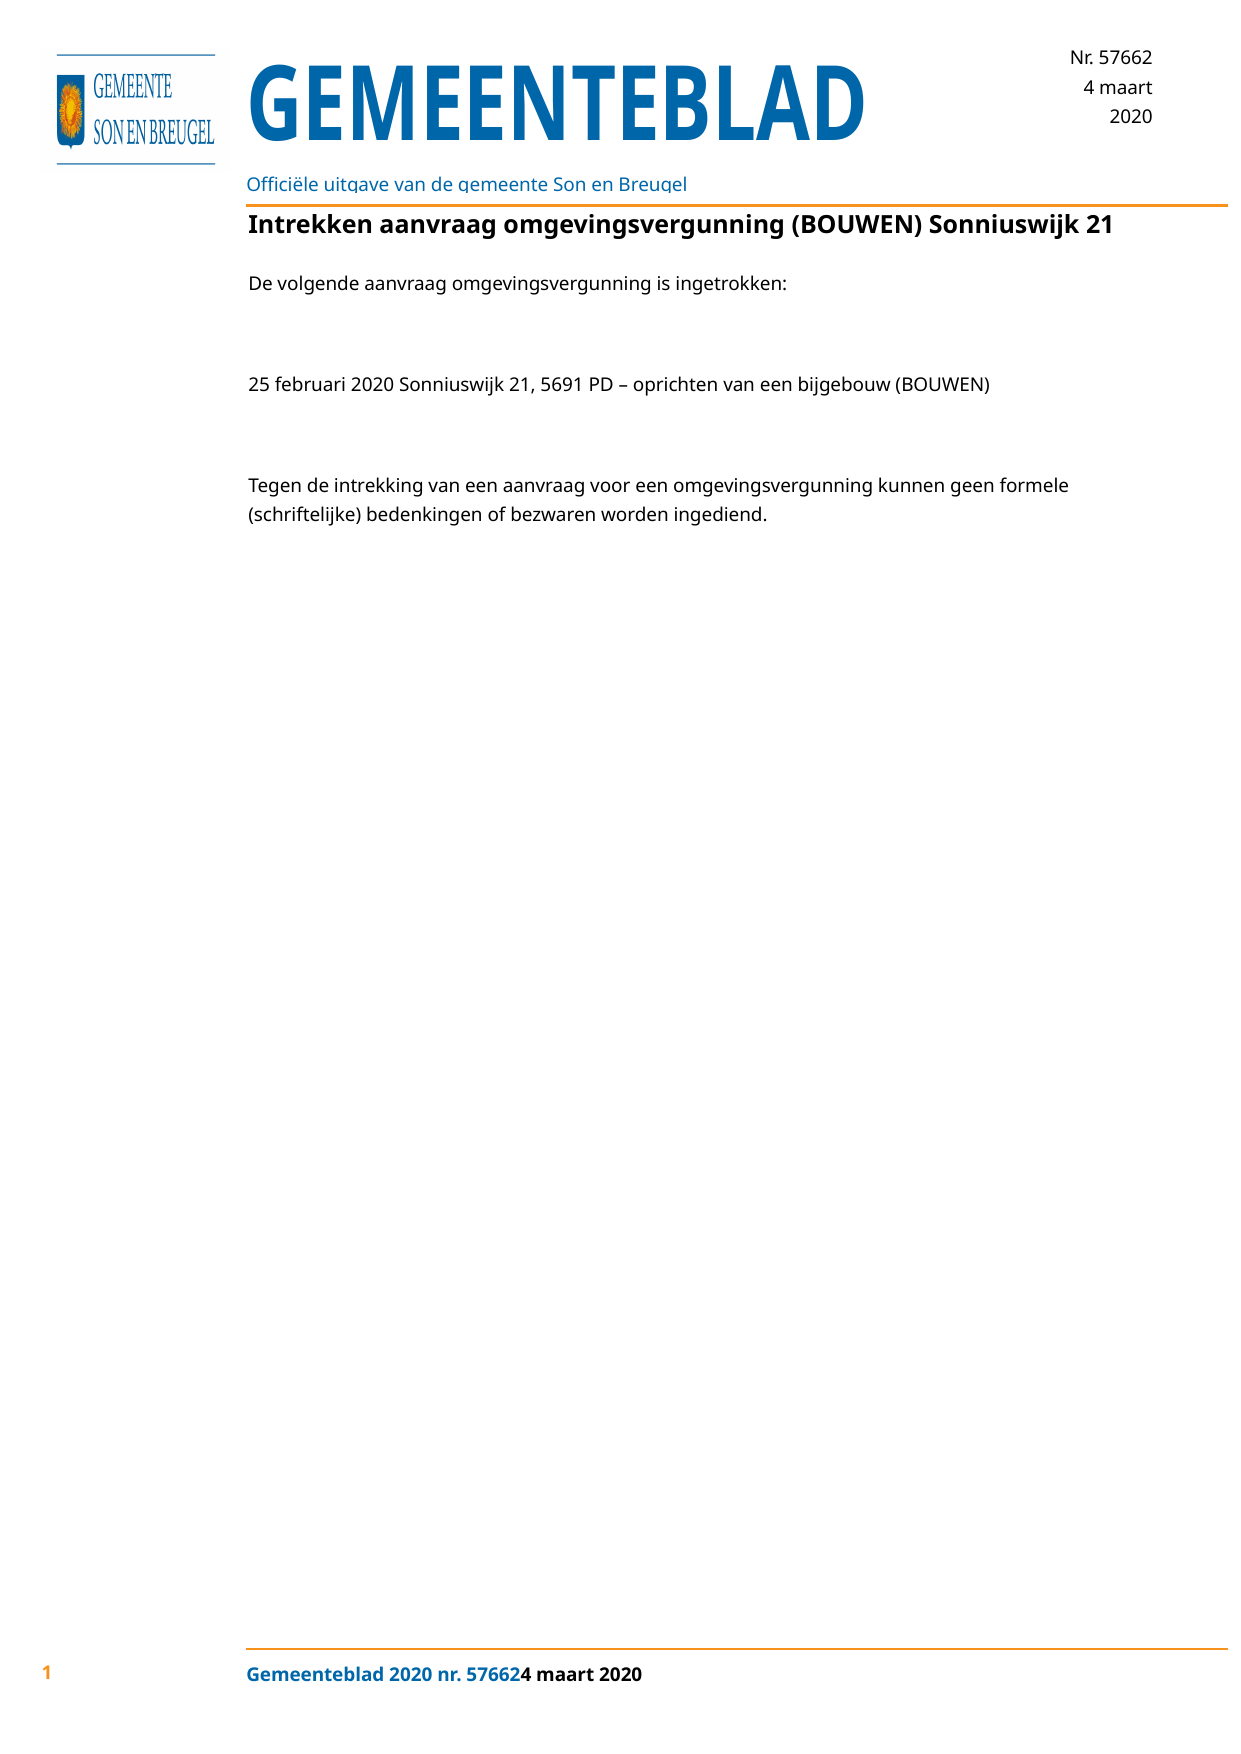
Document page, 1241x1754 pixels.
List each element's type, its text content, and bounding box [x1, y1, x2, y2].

picture [41, 47, 231, 172]
text De volgende aanvraag omgevingsvergunning is ingetrokken: [248, 270, 1152, 296]
text 25 februari 2020 Sonniuswijk 21, 5691 PD – oprichten van een bijgebouw (BOUWEN) [248, 371, 1152, 397]
text Intrekken aanvraag omgevingsvergunning (BOUWEN) Sonniuswijk 21 [248, 207, 1152, 241]
text Tegen de intrekking van een aanvraag voor een omgevingsvergunning kunnen geen formele (schriftelijke) bedenkingen of bezwaren worden ingediend. [248, 472, 1152, 527]
